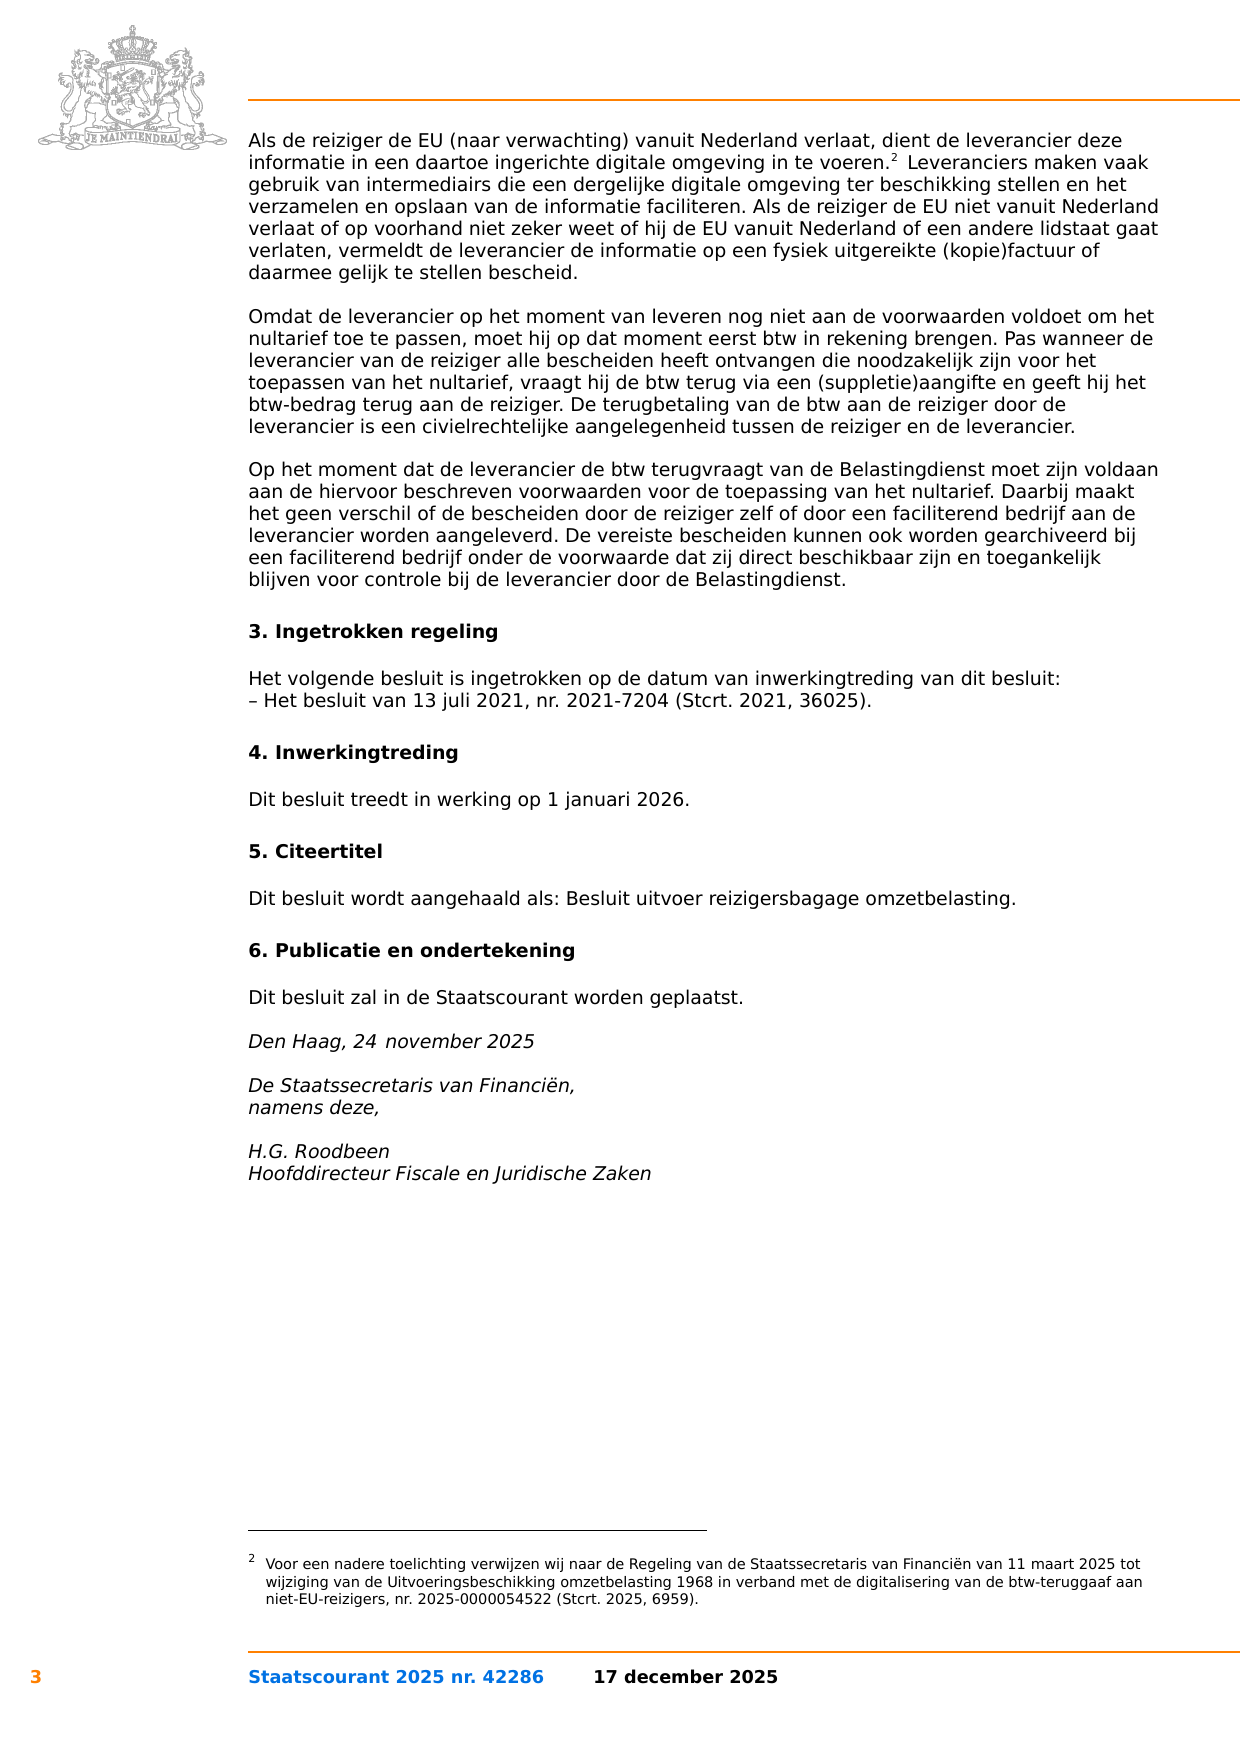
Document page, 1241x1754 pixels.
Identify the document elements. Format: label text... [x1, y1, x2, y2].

text Omdat de leverancier op het moment van leveren nog niet aan de voorwaarden voldoet om het nultarief toe te passen, moet hij op dat moment eerst btw in rekening brengen. Pas wanneer de leverancier van de reiziger alle bescheiden heeft ontvangen die noodzakelijk zijn voor het toepassen van het nultarief, vraagt hij de btw terug via een (suppletie)aangifte en geeft hij het btw-bedrag terug aan de reiziger. De terugbetaling van de btw aan de reiziger door de leverancier is een civielrechtelijke aangelegenheid tussen de reiziger en de leverancier. [248, 306, 1163, 437]
text Voor een nadere toelichting verwijzen wij naar de Regeling van de Staatssecretaris van Financiën van 11 maart 2025 tot wijziging van de Uitvoeringsbeschikking omzetbelasting 1968 in verband met de digitalisering van de btw-teruggaaf aan niet-EU-reizigers, nr. 2025-0000054522 (Stcrt. 2025, 6959). [248, 1552, 1163, 1608]
picture [38, 25, 227, 150]
text De Staatssecretaris van Financiën, namens deze, H.G. Roodbeen Hoofddirecteur Fiscale en Juridische Zaken [248, 1075, 1163, 1185]
text Het volgende besluit is ingetrokken op de datum van inwerkingtreding van dit besluit: [248, 668, 1163, 690]
text Dit besluit zal in de Staatscourant worden geplaatst. [248, 987, 1163, 1009]
text Dit besluit treedt in werking op 1 januari 2026. [248, 789, 1163, 811]
subtitle 3. Ingetrokken regeling [248, 621, 1163, 643]
subtitle 4. Inwerkingtreding [248, 742, 1163, 764]
text Als de reiziger de EU (naar verwachting) vanuit Nederland verlaat, dient de leverancier deze informatie in een daartoe ingerichte digitale omgeving in te voeren. Leveranciers maken vaak gebruik van intermediairs die een dergelijke digitale omgeving ter beschikking stellen en het verzamelen en opslaan van de informatie faciliteren. Als de reiziger de EU niet vanuit Nederland verlaat of op voorhand niet zeker weet of hij de EU vanuit Nederland of een andere lidstaat gaat verlaten, vermeldt de leverancier de informatie op een fysiek uitgereikte (kopie)factuur of daarmee gelijk te stellen bescheid. [248, 130, 1163, 284]
subtitle 6. Publicatie en ondertekening [248, 940, 1163, 962]
subtitle 5. Citeertitel [248, 841, 1163, 863]
text – Het besluit van 13 juli 2021, nr. 2021-7204 (Stcrt. 2021, 36025). [248, 690, 1163, 712]
text Den Haag, 24 november 2025 [248, 1031, 1163, 1053]
text Dit besluit wordt aangehaald als: Besluit uitvoer reizigersbagage omzetbelasting. [248, 888, 1163, 910]
text Op het moment dat de leverancier de btw terugvraagt van de Belastingdienst moet zijn voldaan aan de hiervoor beschreven voorwaarden voor de toepassing van het nultarief. Daarbij maakt het geen verschil of de bescheiden door de reiziger zelf of door een faciliterend bedrijf aan de leverancier worden aangeleverd. De vereiste bescheiden kunnen ook worden gearchiveerd bij een faciliterend bedrijf onder de voorwaarde dat zij direct beschikbaar zijn en toegankelijk blijven voor controle bij de leverancier door de Belastingdienst. [248, 459, 1163, 591]
